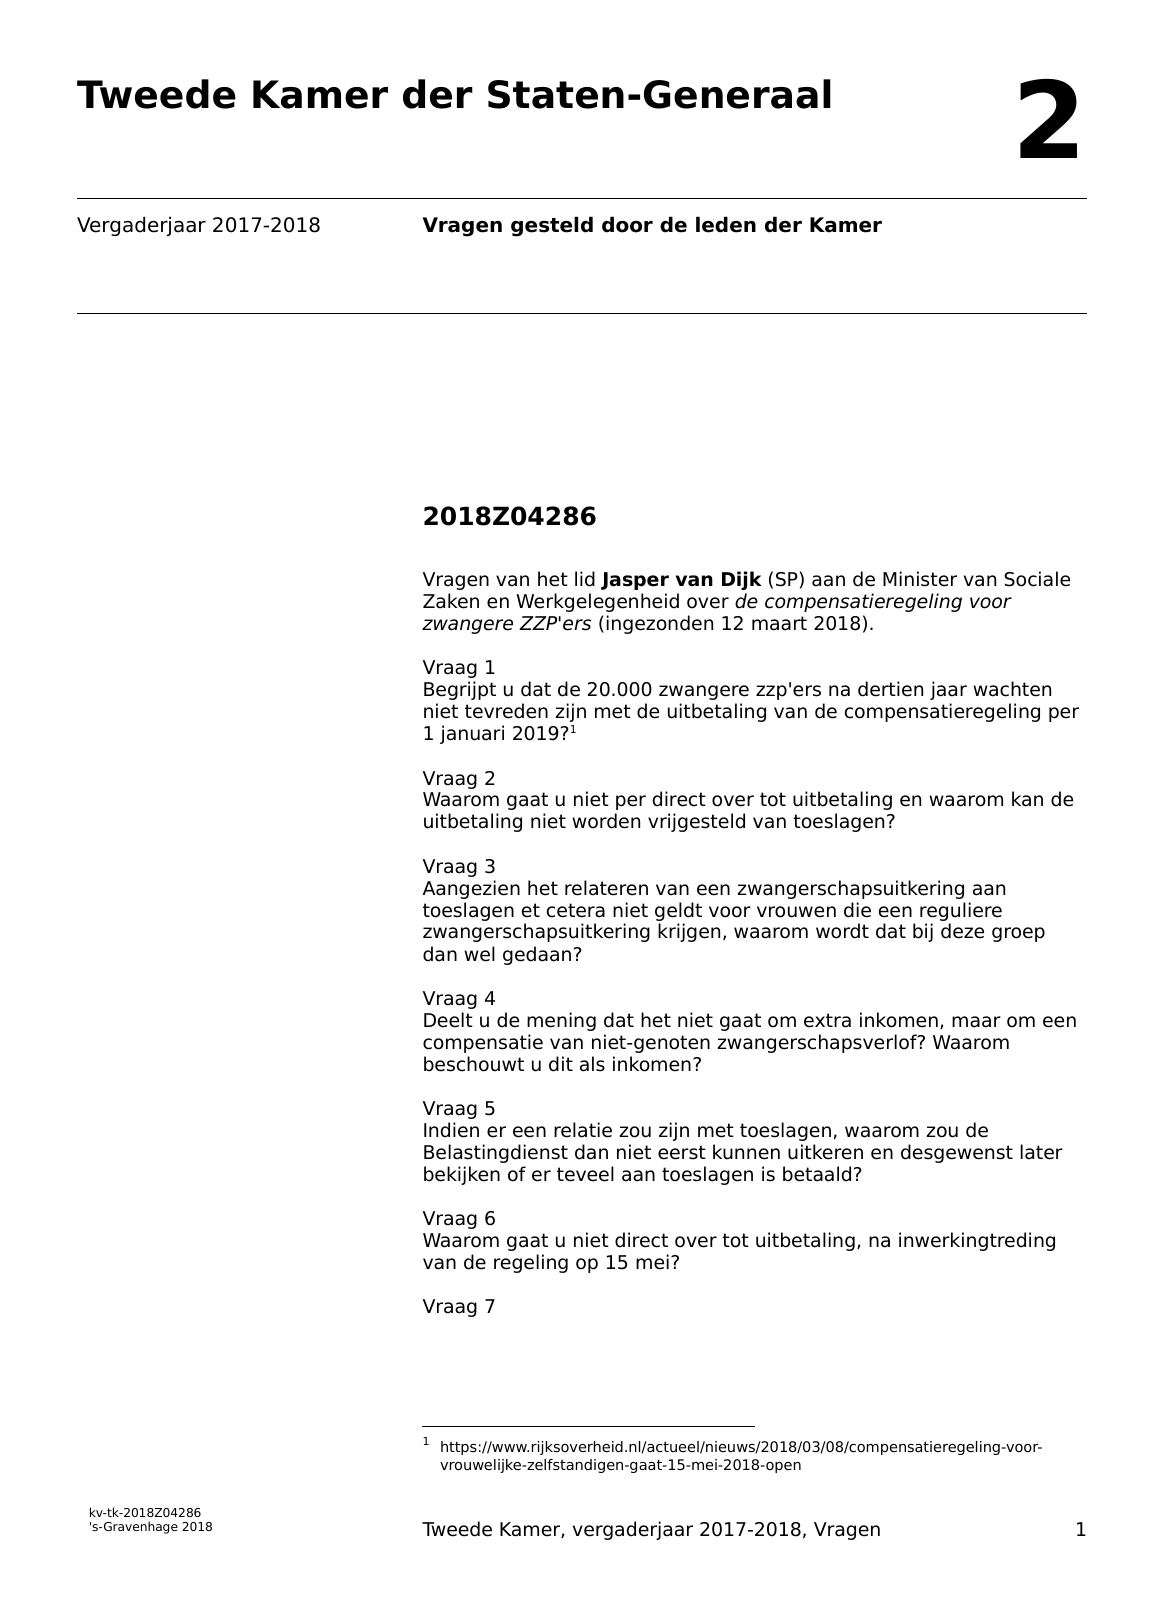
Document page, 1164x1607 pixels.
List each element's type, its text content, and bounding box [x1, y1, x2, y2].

text kv-tk-2018Z04286 [88, 1506, 323, 1520]
text Vraag 7 [422, 1296, 1087, 1318]
table_header 2 [886, 59, 1087, 198]
text Vragen van het lid Jasper van Dijk (SP) aan de Minister van Sociale Zaken en Werkgelegenheid over de compensatieregeling voor zwangere ZZP'ers (ingezonden 12 maart 2018). [422, 569, 1087, 635]
table_cell Vragen gesteld door de leden der Kamer [422, 199, 1087, 313]
text Vraag 3 [422, 856, 1087, 877]
text Vraag 1 [422, 657, 1087, 679]
text Aangezien het relateren van een zwangerschapsuitkering aan toeslagen et cetera niet geldt voor vrouwen die een reguliere zwangerschapsuitkering krijgen, waarom wordt dat bij deze groep dan wel gedaan? [422, 877, 1087, 965]
text Vraag 2 [422, 767, 1087, 789]
text Vraag 6 [422, 1208, 1087, 1230]
text Begrijpt u dat de 20.000 zwangere zzp'ers na dertien jaar wachten niet tevreden zijn met de uitbetaling van de compensatieregeling per 1 januari 2019? [422, 679, 1087, 745]
text Indien er een relatie zou zijn met toeslagen, waarom zou de Belastingdienst dan niet eerst kunnen uitkeren en desgewenst later bekijken of er teveel aan toeslagen is betaald? [422, 1120, 1087, 1186]
text 2018Z04286 [422, 502, 1087, 531]
text Waarom gaat u niet per direct over tot uitbetaling en waarom kan de uitbetaling niet worden vrijgesteld van toeslagen? [422, 789, 1087, 833]
text Vraag 4 [422, 988, 1087, 1009]
text 's-Gravenhage 2018 [88, 1520, 323, 1534]
table_header Tweede Kamer der Staten-Generaal [77, 59, 886, 198]
text Deelt u de mening dat het niet gaat om extra inkomen, maar om een compensatie van niet-genoten zwangerschapsverlof? Waarom beschouwt u dit als inkomen? [422, 1009, 1087, 1076]
text https://www.rijksoverheid.nl/actueel/nieuws/2018/03/08/compensatieregeling-voor-vrouwelijke-zelfstandigen-gaat-15-mei-2018-open [422, 1435, 1087, 1474]
text Vraag 5 [422, 1098, 1087, 1120]
table_cell Vergaderjaar 2017-2018 [77, 199, 422, 313]
text Waarom gaat u niet direct over tot uitbetaling, na inwerkingtreding van de regeling op 15 mei? [422, 1230, 1087, 1274]
